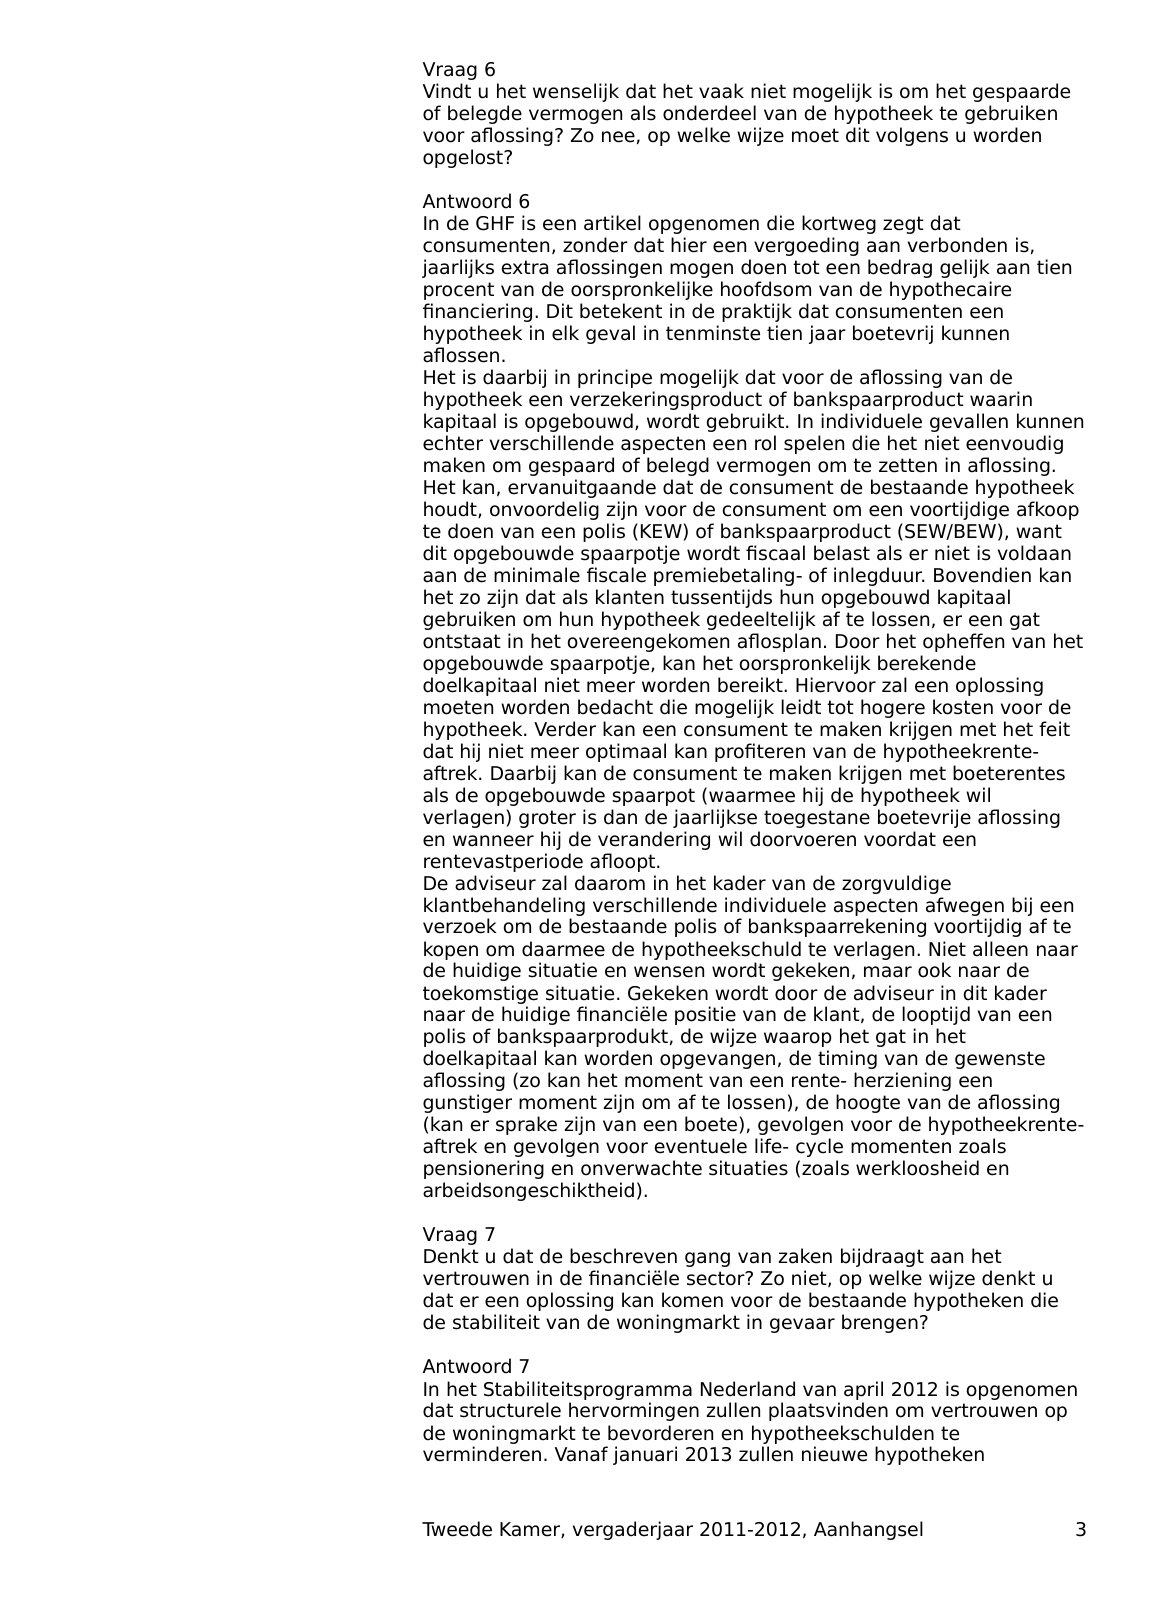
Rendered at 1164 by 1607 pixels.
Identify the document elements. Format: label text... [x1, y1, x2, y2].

text Het is daarbij in principe mogelijk dat voor de aflossing van de hypotheek een verzekeringsproduct of bankspaarproduct waarin kapitaal is opgebouwd, wordt gebruikt. In individuele gevallen kunnen echter verschillende aspecten een rol spelen die het niet eenvoudig maken om gespaard of belegd vermogen om te zetten in aflossing. [422, 367, 1087, 477]
text Vraag 6 [422, 59, 1087, 81]
text In het Stabiliteitsprogramma Nederland van april 2012 is opgenomen dat structurele hervormingen zullen plaatsvinden om vertrouwen op de woningmarkt te bevorderen en hypotheekschulden te verminderen. Vanaf januari 2013 zullen nieuwe hypotheken [422, 1378, 1087, 1466]
text Vraag 7 [422, 1224, 1087, 1246]
text De adviseur zal daarom in het kader van de zorgvuldige klantbehandeling verschillende individuele aspecten afwegen bij een verzoek om de bestaande polis of bankspaarrekening voortijdig af te kopen om daarmee de hypotheekschuld te verlagen. Niet alleen naar de huidige situatie en wensen wordt gekeken, maar ook naar de toekomstige situatie. Gekeken wordt door de adviseur in dit kader naar de huidige financiёle positie van de klant, de looptijd van een polis of bankspaarprodukt, de wijze waarop het gat in het doelkapitaal kan worden opgevangen, de timing van de gewenste aflossing (zo kan het moment van een rente- herziening een gunstiger moment zijn om af te lossen), de hoogte van de aflossing (kan er sprake zijn van een boete), gevolgen voor de hypotheekrente- aftrek en gevolgen voor eventuele life- cycle momenten zoals pensionering en onverwachte situaties (zoals werkloosheid en arbeidsongeschiktheid). [422, 872, 1087, 1202]
text Vindt u het wenselijk dat het vaak niet mogelijk is om het gespaarde of belegde vermogen als onderdeel van de hypotheek te gebruiken voor aflossing? Zo nee, op welke wijze moet dit volgens u worden opgelost? [422, 81, 1087, 169]
text In de GHF is een artikel opgenomen die kortweg zegt dat consumenten, zonder dat hier een vergoeding aan verbonden is, jaarlijks extra aflossingen mogen doen tot een bedrag gelijk aan tien procent van de oorspronkelijke hoofdsom van de hypothecaire financiering. Dit betekent in de praktijk dat consumenten een hypotheek in elk geval in tenminste tien jaar boetevrij kunnen aflossen. [422, 213, 1087, 367]
text Het kan, ervanuitgaande dat de consument de bestaande hypotheek houdt, onvoordelig zijn voor de consument om een voortijdige afkoop te doen van een polis (KEW) of bankspaarproduct (SEW/BEW), want dit opgebouwde spaarpotje wordt fiscaal belast als er niet is voldaan aan de minimale fiscale premiebetaling- of inlegduur. Bovendien kan het zo zijn dat als klanten tussentijds hun opgebouwd kapitaal gebruiken om hun hypotheek gedeeltelijk af te lossen, er een gat ontstaat in het overeengekomen aflosplan. Door het opheffen van het opgebouwde spaarpotje, kan het oorspronkelijk berekende doelkapitaal niet meer worden bereikt. Hiervoor zal een oplossing moeten worden bedacht die mogelijk leidt tot hogere kosten voor de hypotheek. Verder kan een consument te maken krijgen met het feit dat hij niet meer optimaal kan profiteren van de hypotheekrente- aftrek. Daarbij kan de consument te maken krijgen met boeterentes als de opgebouwde spaarpot (waarmee hij de hypotheek wil verlagen) groter is dan de jaarlijkse toegestane boetevrije aflossing en wanneer hij de verandering wil doorvoeren voordat een rentevastperiode afloopt. [422, 477, 1087, 872]
text Antwoord 7 [422, 1356, 1087, 1378]
text Antwoord 6 [422, 191, 1087, 213]
text Denkt u dat de beschreven gang van zaken bijdraagt aan het vertrouwen in de financiële sector? Zo niet, op welke wijze denkt u dat er een oplossing kan komen voor de bestaande hypotheken die de stabiliteit van de woningmarkt in gevaar brengen? [422, 1246, 1087, 1334]
